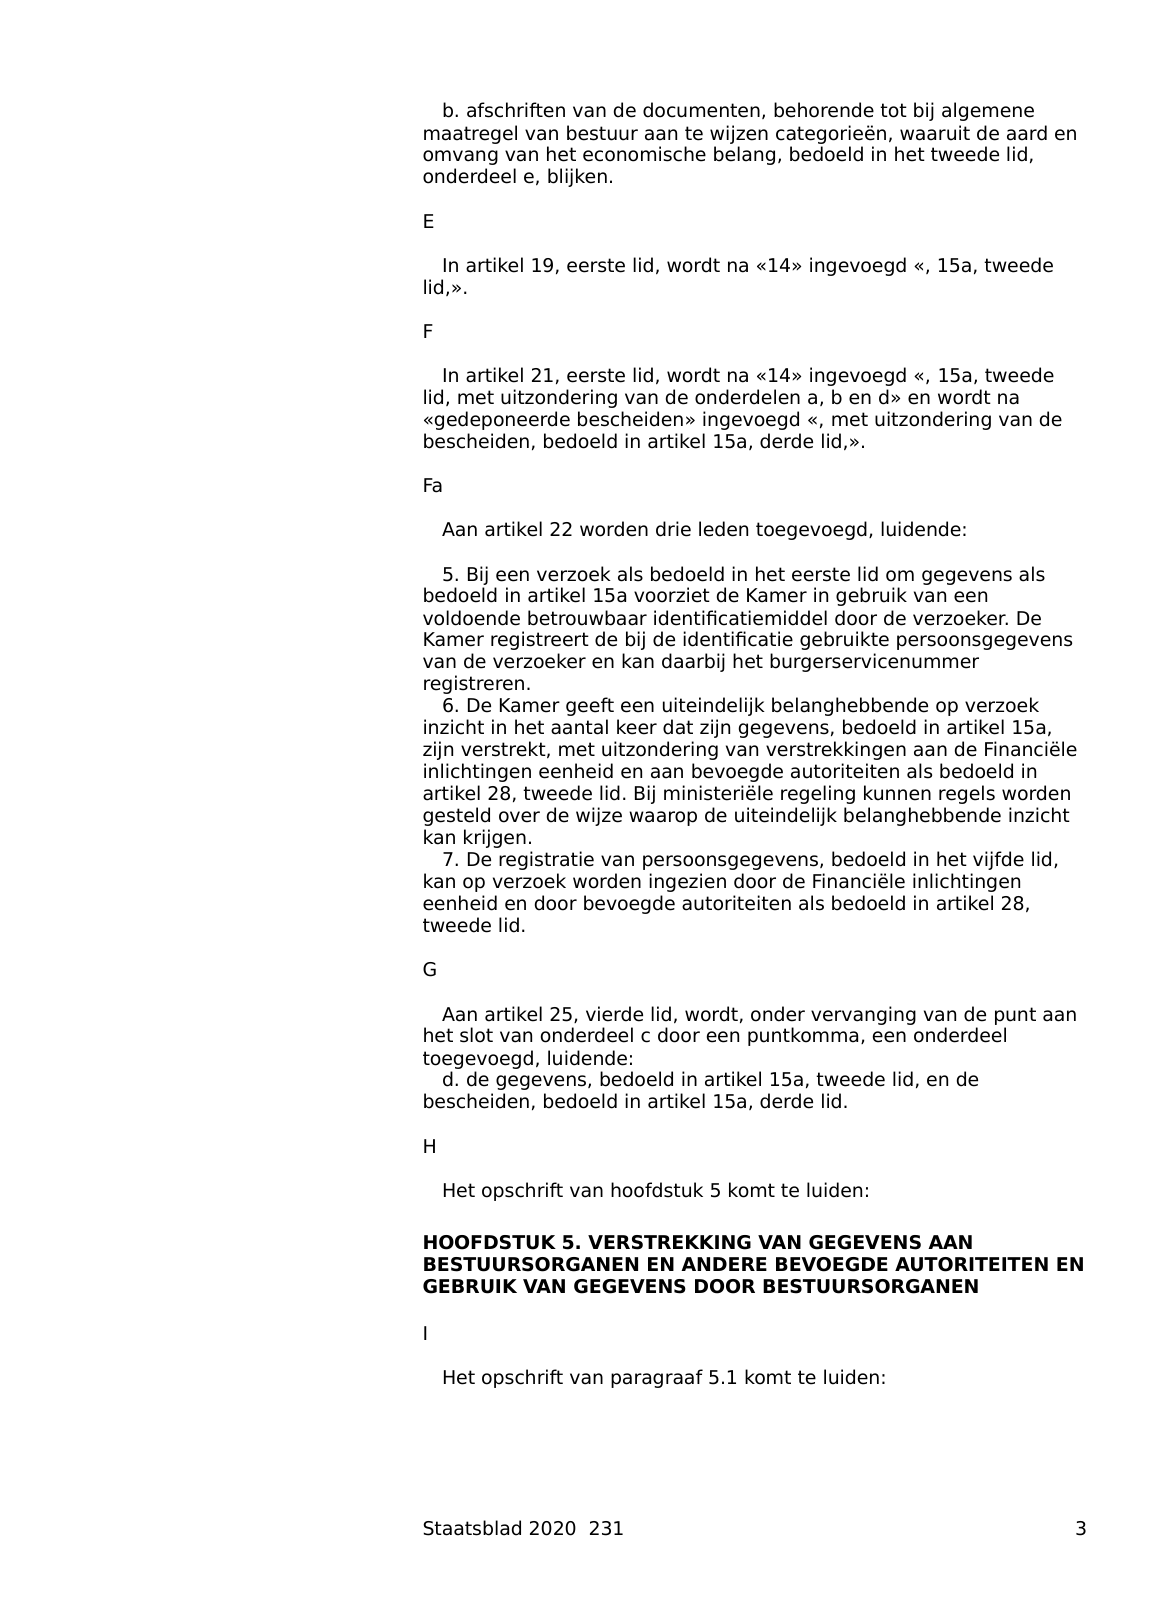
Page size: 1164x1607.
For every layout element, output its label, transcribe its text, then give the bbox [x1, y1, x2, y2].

text H [422, 1136, 1087, 1157]
text Aan artikel 22 worden drie leden toegevoegd, luidende: [422, 519, 1087, 541]
text G [422, 959, 1087, 981]
text Fa [422, 475, 1087, 497]
text d. de gegevens, bedoeld in artikel 15a, tweede lid, en de bescheiden, bedoeld in artikel 15a, derde lid. [422, 1069, 1087, 1113]
text 5. Bij een verzoek als bedoeld in het eerste lid om gegevens als bedoeld in artikel 15a voorziet de Kamer in gebruik van een voldoende betrouwbaar identificatiemiddel door de verzoeker. De Kamer registreert de bij de identificatie gebruikte persoonsgegevens van de verzoeker en kan daarbij het burgerservicenummer registreren. [422, 563, 1087, 695]
text F [422, 321, 1087, 343]
text I [422, 1323, 1087, 1344]
text Het opschrift van hoofdstuk 5 komt te luiden: [422, 1180, 1087, 1202]
text In artikel 21, eerste lid, wordt na «14» ingevoegd «, 15a, tweede lid, met uitzondering van de onderdelen a, b en d» en wordt na «gedeponeerde bescheiden» ingevoegd «, met uitzondering van de bescheiden, bedoeld in artikel 15a, derde lid,». [422, 365, 1087, 453]
subtitle HOOFDSTUK 5. VERSTREKKING VAN GEGEVENS AAN BESTUURSORGANEN EN ANDERE BEVOEGDE AUTORITEITEN EN GEBRUIK VAN GEGEVENS DOOR BESTUURSORGANEN [422, 1232, 1087, 1298]
text Aan artikel 25, vierde lid, wordt, onder vervanging van de punt aan het slot van onderdeel c door een puntkomma, een onderdeel toegevoegd, luidende: [422, 1003, 1087, 1069]
text 7. De registratie van persoonsgegevens, bedoeld in het vijfde lid, kan op verzoek worden ingezien door de Financiële inlichtingen eenheid en door bevoegde autoriteiten als bedoeld in artikel 28, tweede lid. [422, 849, 1087, 937]
text 6. De Kamer geeft een uiteindelijk belanghebbende op verzoek inzicht in het aantal keer dat zijn gegevens, bedoeld in artikel 15a, zijn verstrekt, met uitzondering van verstrekkingen aan de Financiële inlichtingen eenheid en aan bevoegde autoriteiten als bedoeld in artikel 28, tweede lid. Bij ministeriële regeling kunnen regels worden gesteld over de wijze waarop de uiteindelijk belanghebbende inzicht kan krijgen. [422, 695, 1087, 849]
text E [422, 211, 1087, 232]
text In artikel 19, eerste lid, wordt na «14» ingevoegd «, 15a, tweede lid,». [422, 255, 1087, 299]
text b. afschriften van de documenten, behorende tot bij algemene maatregel van bestuur aan te wijzen categorieën, waaruit de aard en omvang van het economische belang, bedoeld in het tweede lid, onderdeel e, blijken. [422, 100, 1087, 188]
text Het opschrift van paragraaf 5.1 komt te luiden: [422, 1367, 1087, 1389]
